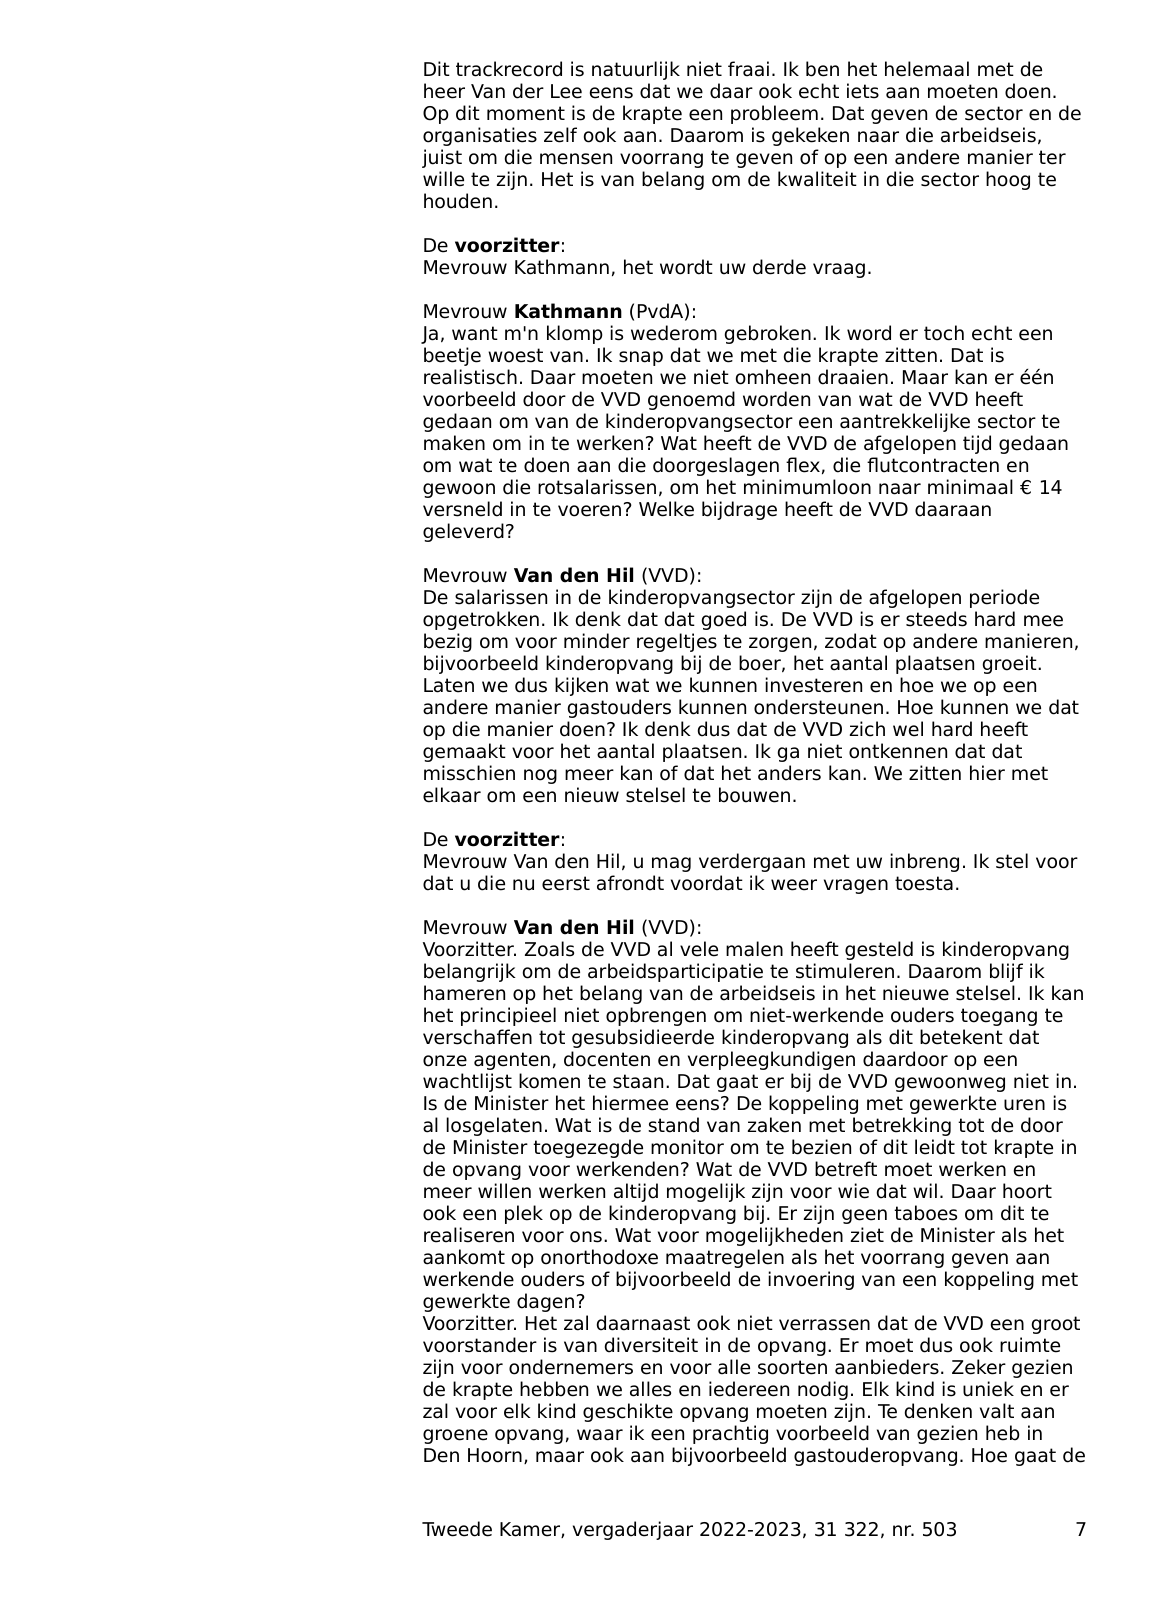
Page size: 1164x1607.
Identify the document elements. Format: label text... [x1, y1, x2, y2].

text Voorzitter. Zoals de VVD al vele malen heeft gesteld is kinderopvang belangrijk om de arbeidsparticipatie te stimuleren. Daarom blijf ik hameren op het belang van de arbeidseis in het nieuwe stelsel. Ik kan het principieel niet opbrengen om niet-werkende ouders toegang te verschaffen tot gesubsidieerde kinderopvang als dit betekent dat onze agenten, docenten en verpleegkundigen daardoor op een wachtlijst komen te staan. Dat gaat er bij de VVD gewoonweg niet in. Is de Minister het hiermee eens? De koppeling met gewerkte uren is al losgelaten. Wat is de stand van zaken met betrekking tot de door de Minister toegezegde monitor om te bezien of dit leidt tot krapte in de opvang voor werkenden? Wat de VVD betreft moet werken en meer willen werken altijd mogelijk zijn voor wie dat wil. Daar hoort ook een plek op de kinderopvang bij. Er zijn geen taboes om dit te realiseren voor ons. Wat voor mogelijkheden ziet de Minister als het aankomt op onorthodoxe maatregelen als het voorrang geven aan werkende ouders of bijvoorbeeld de invoering van een koppeling met gewerkte dagen? [422, 939, 1087, 1313]
text De voorzitter: [422, 829, 1087, 851]
text Dit trackrecord is natuurlijk niet fraai. Ik ben het helemaal met de heer Van der Lee eens dat we daar ook echt iets aan moeten doen. Op dit moment is de krapte een probleem. Dat geven de sector en de organisaties zelf ook aan. Daarom is gekeken naar die arbeidseis, juist om die mensen voorrang te geven of op een andere manier ter wille te zijn. Het is van belang om de kwaliteit in die sector hoog te houden. [422, 59, 1087, 213]
text Mevrouw Kathmann, het wordt uw derde vraag. [422, 257, 1087, 279]
text Mevrouw Van den Hil (VVD): [422, 917, 1087, 939]
text Mevrouw Kathmann (PvdA): [422, 301, 1087, 323]
text Mevrouw Van den Hil, u mag verdergaan met uw inbreng. Ik stel voor dat u die nu eerst afrondt voordat ik weer vragen toesta. [422, 851, 1087, 895]
text Voorzitter. Het zal daarnaast ook niet verrassen dat de VVD een groot voorstander is van diversiteit in de opvang. Er moet dus ook ruimte zijn voor ondernemers en voor alle soorten aanbieders. Zeker gezien de krapte hebben we alles en iedereen nodig. Elk kind is uniek en er zal voor elk kind geschikte opvang moeten zijn. Te denken valt aan groene opvang, waar ik een prachtig voorbeeld van gezien heb in Den Hoorn, maar ook aan bijvoorbeeld gastouderopvang. Hoe gaat de [422, 1313, 1087, 1467]
text Mevrouw Van den Hil (VVD): [422, 565, 1087, 587]
text De voorzitter: [422, 235, 1087, 257]
text De salarissen in de kinderopvangsector zijn de afgelopen periode opgetrokken. Ik denk dat dat goed is. De VVD is er steeds hard mee bezig om voor minder regeltjes te zorgen, zodat op andere manieren, bijvoorbeeld kinderopvang bij de boer, het aantal plaatsen groeit. Laten we dus kijken wat we kunnen investeren en hoe we op een andere manier gastouders kunnen ondersteunen. Hoe kunnen we dat op die manier doen? Ik denk dus dat de VVD zich wel hard heeft gemaakt voor het aantal plaatsen. Ik ga niet ontkennen dat dat misschien nog meer kan of dat het anders kan. We zitten hier met elkaar om een nieuw stelsel te bouwen. [422, 587, 1087, 807]
text Ja, want m'n klomp is wederom gebroken. Ik word er toch echt een beetje woest van. Ik snap dat we met die krapte zitten. Dat is realistisch. Daar moeten we niet omheen draaien. Maar kan er één voorbeeld door de VVD genoemd worden van wat de VVD heeft gedaan om van de kinderopvangsector een aantrekkelijke sector te maken om in te werken? Wat heeft de VVD de afgelopen tijd gedaan om wat te doen aan die doorgeslagen flex, die flutcontracten en gewoon die rotsalarissen, om het minimumloon naar minimaal € 14 versneld in te voeren? Welke bijdrage heeft de VVD daaraan geleverd? [422, 323, 1087, 543]
